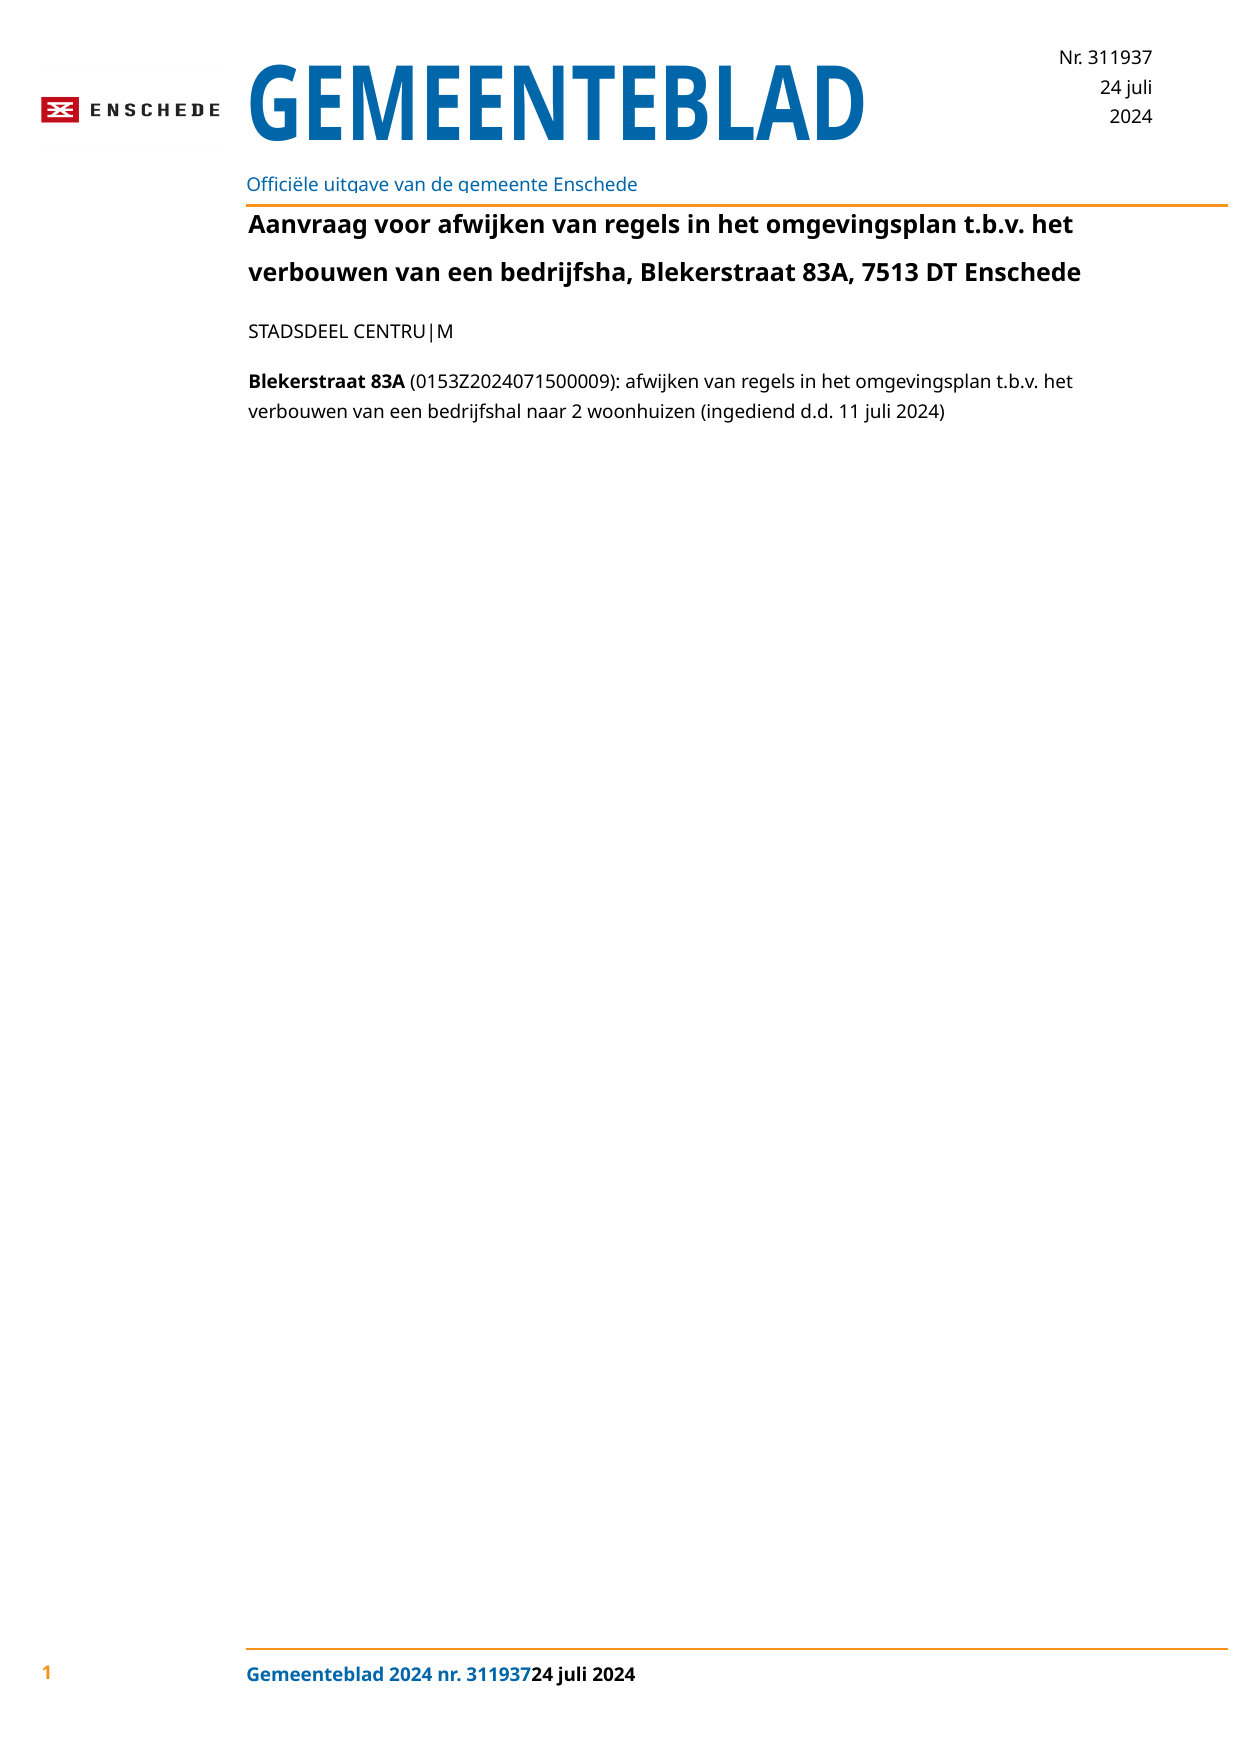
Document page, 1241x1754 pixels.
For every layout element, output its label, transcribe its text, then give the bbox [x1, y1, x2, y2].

text Aanvraag voor afwijken van regels in het omgevingsplan t.b.v. het verbouwen van een bedrijfsha, Blekerstraat 83A, 7513 DT Enschede [248, 207, 1152, 288]
text STADSDEEL CENTRU|M [248, 318, 1152, 344]
text Blekerstraat 83A (0153Z2024071500009): afwijken van regels in het omgevingsplan t.b.v. het verbouwen van een bedrijfshal naar 2 woonhuizen (ingediend d.d. 11 juli 2024) [248, 368, 1152, 424]
picture [41, 47, 231, 172]
